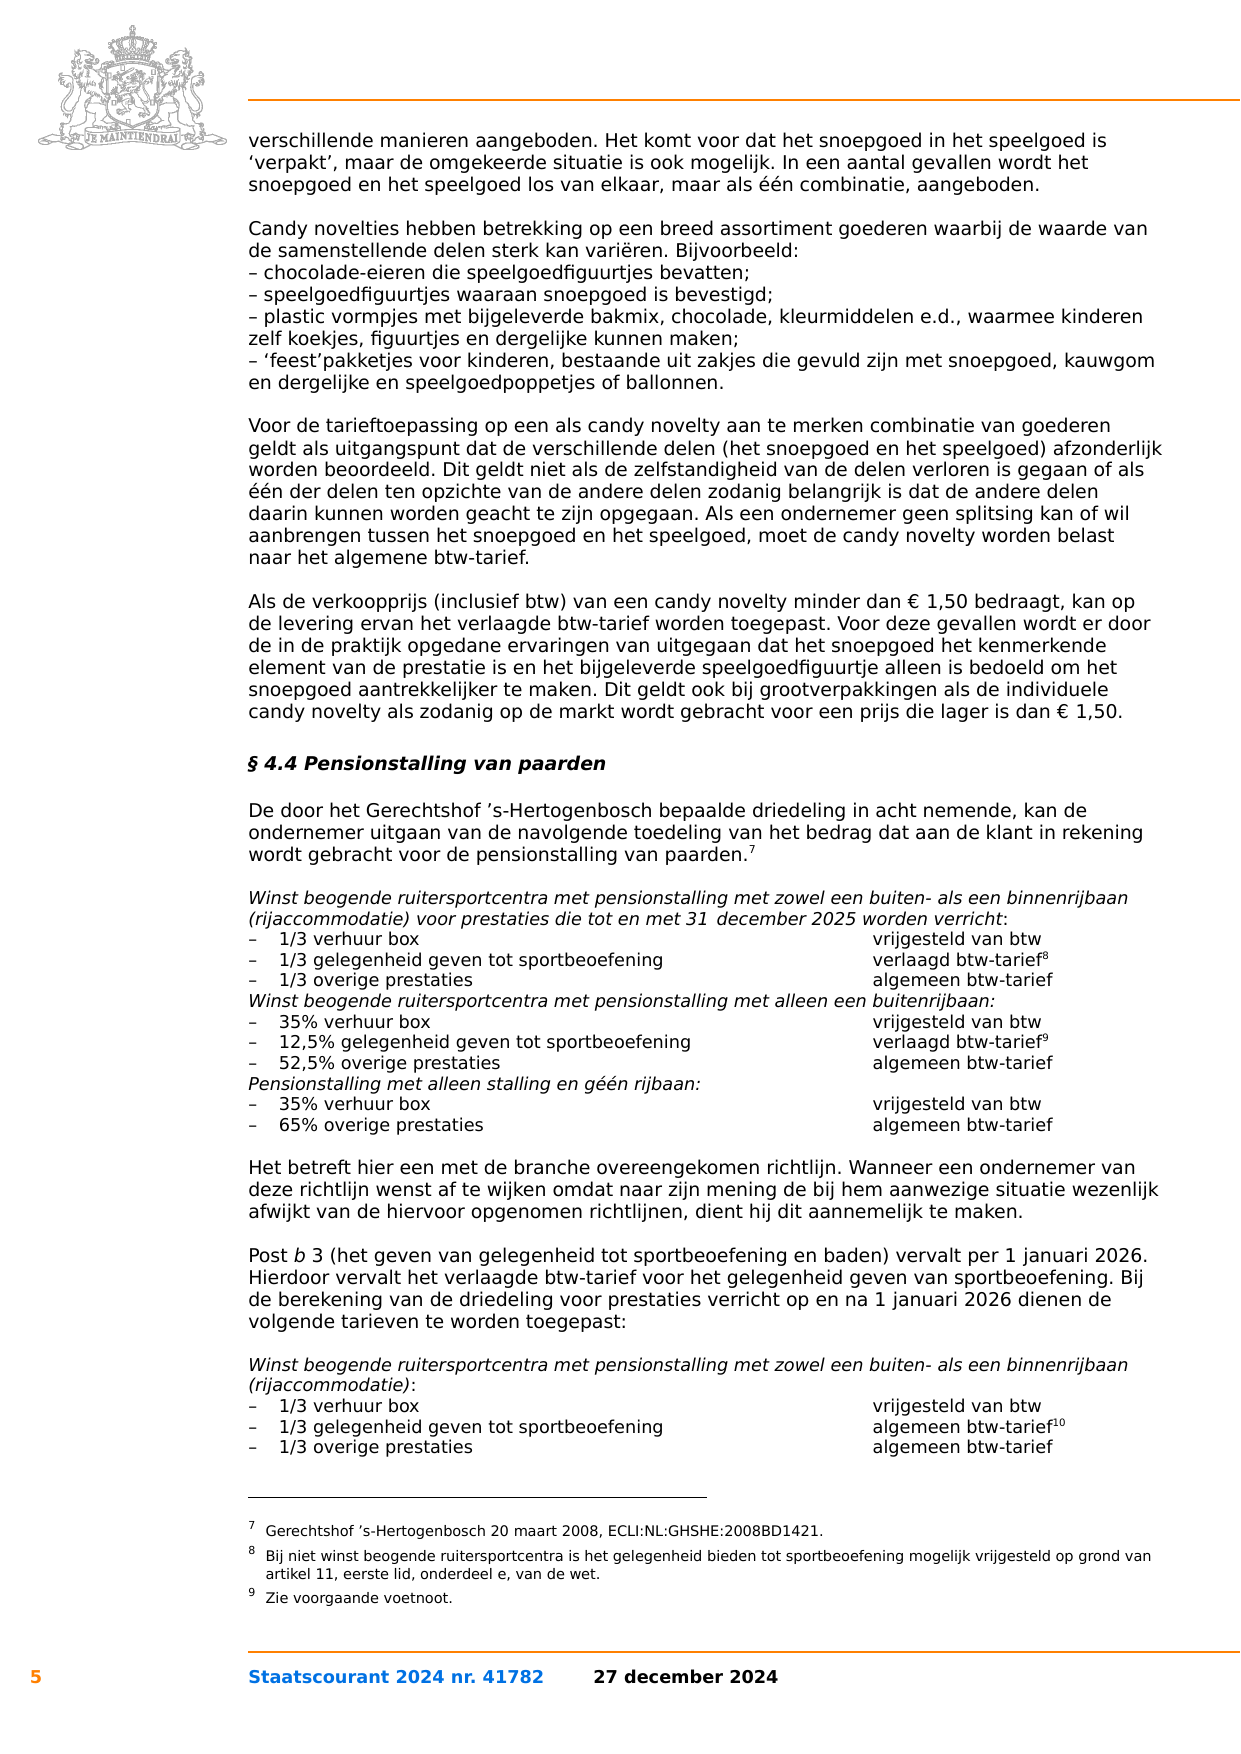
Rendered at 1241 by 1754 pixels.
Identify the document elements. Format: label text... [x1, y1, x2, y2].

table_cell 1/3 verhuur box [273, 929, 866, 950]
table_cell 1/3 overige prestaties [273, 970, 866, 991]
table_cell verlaagd btw-tarief [866, 950, 1163, 970]
table_cell algemeen btw-tarief [866, 1053, 1163, 1073]
table_cell – [248, 1053, 273, 1073]
table_cell 1/3 verhuur box [273, 1396, 866, 1417]
table_cell 35% verhuur box [273, 1094, 866, 1115]
text Als de verkoopprijs (inclusief btw) van een candy novelty minder dan € 1,50 bedraagt, kan op de levering ervan het verlaagde btw-tarief worden toegepast. Voor deze gevallen wordt er door de in de praktijk opgedane ervaringen van uitgegaan dat het snoepgoed het kenmerkende element van de prestatie is en het bijgeleverde speelgoedfiguurtje alleen is bedoeld om het snoepgoed aantrekkelijker te maken. Dit geldt ook bij grootverpakkingen als de individuele candy novelty als zodanig op de markt wordt gebracht voor een prijs die lager is dan € 1,50. [248, 591, 1163, 723]
table_cell 52,5% overige prestaties [273, 1053, 866, 1073]
table_cell 1/3 gelegenheid geven tot sportbeoefening [273, 950, 866, 970]
table_cell 65% overige prestaties [273, 1115, 866, 1135]
table_cell – [248, 1417, 273, 1437]
table_cell – [248, 1094, 273, 1115]
text – chocolade-eieren die speelgoedfiguurtjes bevatten; [248, 262, 1163, 284]
text De door het Gerechtshof ’s-Hertogenbosch bepaalde driedeling in acht nemende, kan de ondernemer uitgaan van de navolgende toedeling van het bedrag dat aan de klant in rekening wordt gebracht voor de pensionstalling van paarden. [248, 800, 1163, 866]
table_cell vrijgesteld van btw [866, 1012, 1163, 1032]
text – plastic vormpjes met bijgeleverde bakmix, chocolade, kleurmiddelen e.d., waarmee kinderen zelf koekjes, figuurtjes en dergelijke kunnen maken; [248, 306, 1163, 349]
table_header Winst beogende ruitersportcentra met pensionstalling met zowel een buiten- als een binnenrijbaan (rijaccommodatie): [248, 1355, 1163, 1396]
table_cell – [248, 1012, 273, 1032]
table_cell – [248, 1396, 273, 1417]
table_cell – [248, 970, 273, 991]
table_cell algemeen btw-tarief [866, 970, 1163, 991]
table_header Winst beogende ruitersportcentra met pensionstalling met zowel een buiten- als een binnenrijbaan (rijaccommodatie) voor prestaties die tot en met 31 december 2025 worden verricht: [248, 888, 1163, 929]
subtitle § 4.4 Pensionstalling van paarden [248, 753, 1163, 775]
table_cell vrijgesteld van btw [866, 1396, 1163, 1417]
table_cell Winst beogende ruitersportcentra met pensionstalling met alleen een buitenrijbaan: [248, 991, 1163, 1012]
table_cell 12,5% gelegenheid geven tot sportbeoefening [273, 1032, 866, 1053]
text Voor de tarieftoepassing op een als candy novelty aan te merken combinatie van goederen geldt als uitgangspunt dat de verschillende delen (het snoepgoed en het speelgoed) afzonderlijk worden beoordeeld. Dit geldt niet als de zelfstandigheid van de delen verloren is gegaan of als één der delen ten opzichte van de andere delen zodanig belangrijk is dat de andere delen daarin kunnen worden geacht te zijn opgegaan. Als een ondernemer geen splitsing kan of wil aanbrengen tussen het snoepgoed en het speelgoed, moet de candy novelty worden belast naar het algemene btw-tarief. [248, 415, 1163, 569]
text Gerechtshof ’s-Hertogenbosch 20 maart 2008, ECLI:NL:GHSHE:2008BD1421. [248, 1519, 1163, 1541]
table_cell 35% verhuur box [273, 1012, 866, 1032]
text – speelgoedfiguurtjes waaraan snoepgoed is bevestigd; [248, 284, 1163, 306]
text Het betreft hier een met de branche overeengekomen richtlijn. Wanneer een ondernemer van deze richtlijn wenst af te wijken omdat naar zijn mening de bij hem aanwezige situatie wezenlijk afwijkt van de hiervoor opgenomen richtlijnen, dient hij dit aannemelijk te maken. [248, 1157, 1163, 1223]
text Candy novelties hebben betrekking op een breed assortiment goederen waarbij de waarde van de samenstellende delen sterk kan variëren. Bijvoorbeeld: [248, 218, 1163, 262]
table_cell verlaagd btw-tarief [866, 1032, 1163, 1053]
table_cell algemeen btw-tarief [866, 1417, 1163, 1437]
table_cell – [248, 929, 273, 950]
table_cell algemeen btw-tarief [866, 1437, 1163, 1458]
text verschillende manieren aangeboden. Het komt voor dat het snoepgoed in het speelgoed is ‘verpakt’, maar de omgekeerde situatie is ook mogelijk. In een aantal gevallen wordt het snoepgoed en het speelgoed los van elkaar, maar als één combinatie, aangeboden. [248, 130, 1163, 196]
text Post b 3 (het geven van gelegenheid tot sportbeoefening en baden) vervalt per 1 januari 2026. Hierdoor vervalt het verlaagde btw-tarief voor het gelegenheid geven van sportbeoefening. Bij de berekening van de driedeling voor prestaties verricht op en na 1 januari 2026 dienen de volgende tarieven te worden toegepast: [248, 1245, 1163, 1333]
table_cell vrijgesteld van btw [866, 1094, 1163, 1115]
table_cell 1/3 gelegenheid geven tot sportbeoefening [273, 1417, 866, 1437]
table_cell Pensionstalling met alleen stalling en géén rijbaan: [248, 1074, 1163, 1094]
picture [38, 25, 227, 150]
table_cell – [248, 1115, 273, 1135]
table_cell vrijgesteld van btw [866, 929, 1163, 950]
text – ‘feest’pakketjes voor kinderen, bestaande uit zakjes die gevuld zijn met snoepgoed, kauwgom en dergelijke en speelgoedpoppetjes of ballonnen. [248, 349, 1163, 393]
table_cell – [248, 1437, 273, 1458]
table_cell 1/3 overige prestaties [273, 1437, 866, 1458]
table_cell – [248, 1032, 273, 1053]
table_cell algemeen btw-tarief [866, 1115, 1163, 1135]
table_cell – [248, 950, 273, 970]
